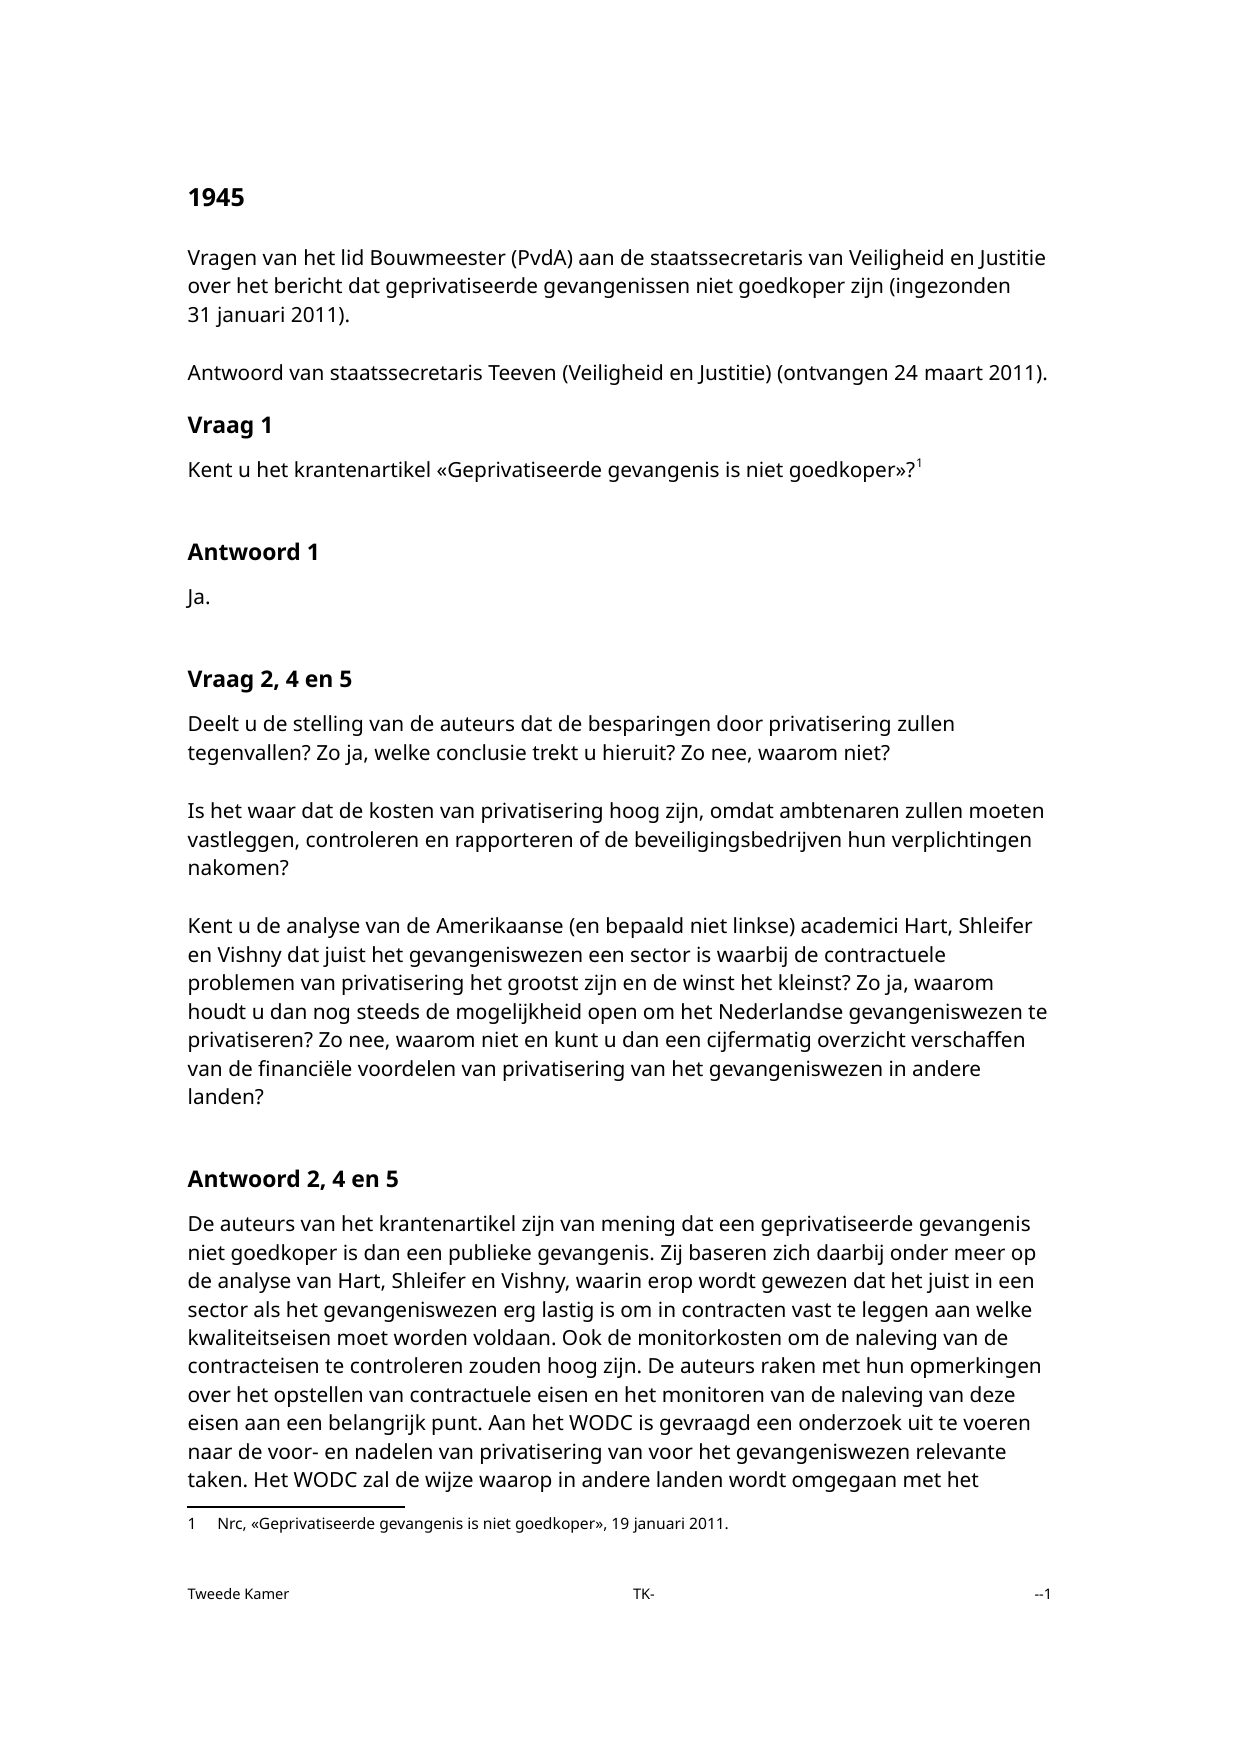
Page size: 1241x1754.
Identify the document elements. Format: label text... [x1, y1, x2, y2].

text Nrc, «Geprivatiseerde gevangenis is niet goedkoper», 19 januari 2011. [187, 1506, 1053, 1534]
text Antwoord van staatssecretaris Teeven (Veiligheid en Justitie) (ontvangen 24 maart 2011). [187, 358, 1053, 386]
subtitle Antwoord 1 [187, 536, 1053, 567]
text De auteurs van het krantenartikel zijn van mening dat een geprivatiseerde gevangenis niet goedkoper is dan een publieke gevangenis. Zij baseren zich daarbij onder meer op de analyse van Hart, Shleifer en Vishny, waarin erop wordt gewezen dat het juist in een sector als het gevangeniswezen erg lastig is om in contracten vast te leggen aan welke kwaliteitseisen moet worden voldaan. Ook de monitorkosten om de naleving van de contracteisen te controleren zouden hoog zijn. De auteurs raken met hun opmerkingen over het opstellen van contractuele eisen en het monitoren van de naleving van deze eisen aan een belangrijk punt. Aan het WODC is gevraagd een onderzoek uit te voeren naar de voor- en nadelen van privatisering van voor het gevangeniswezen relevante taken. Het WODC zal de wijze waarop in andere landen wordt omgegaan met het [187, 1209, 1053, 1494]
subtitle Vraag 2, 4 en 5 [187, 663, 1053, 694]
text Is het waar dat de kosten van privatisering hoog zijn, omdat ambtenaren zullen moeten vastleggen, controleren en rapporteren of de beveiligingsbedrijven hun verplichtingen nakomen? [187, 796, 1053, 882]
text Kent u de analyse van de Amerikaanse (en bepaald niet linkse) academici Hart, Shleifer en Vishny dat juist het gevangeniswezen een sector is waarbij de contractuele problemen van privatisering het grootst zijn en de winst het kleinst? Zo ja, waarom houdt u dan nog steeds de mogelijkheid open om het Nederlandse gevangeniswezen te privatiseren? Zo nee, waarom niet en kunt u dan een cijfermatig overzicht verschaffen van de financiële voordelen van privatisering van het gevangeniswezen in andere landen? [187, 912, 1053, 1111]
text Kent u het krantenartikel «Geprivatiseerde gevangenis is niet goedkoper»? [187, 455, 1053, 483]
text 1945 [187, 179, 1053, 213]
subtitle Vraag 1 [187, 409, 1053, 440]
text Deelt u de stelling van de auteurs dat de besparingen door privatisering zullen tegenvallen? Zo ja, welke conclusie trekt u hieruit? Zo nee, waarom niet? [187, 709, 1053, 766]
text Vragen van het lid Bouwmeester (PvdA) aan de staatssecretaris van Veiligheid en Justitie over het bericht dat geprivatiseerde gevangenissen niet goedkoper zijn (ingezonden 31 januari 2011). [187, 243, 1053, 328]
subtitle Antwoord 2, 4 en 5 [187, 1163, 1053, 1194]
text Ja. [187, 582, 1053, 611]
